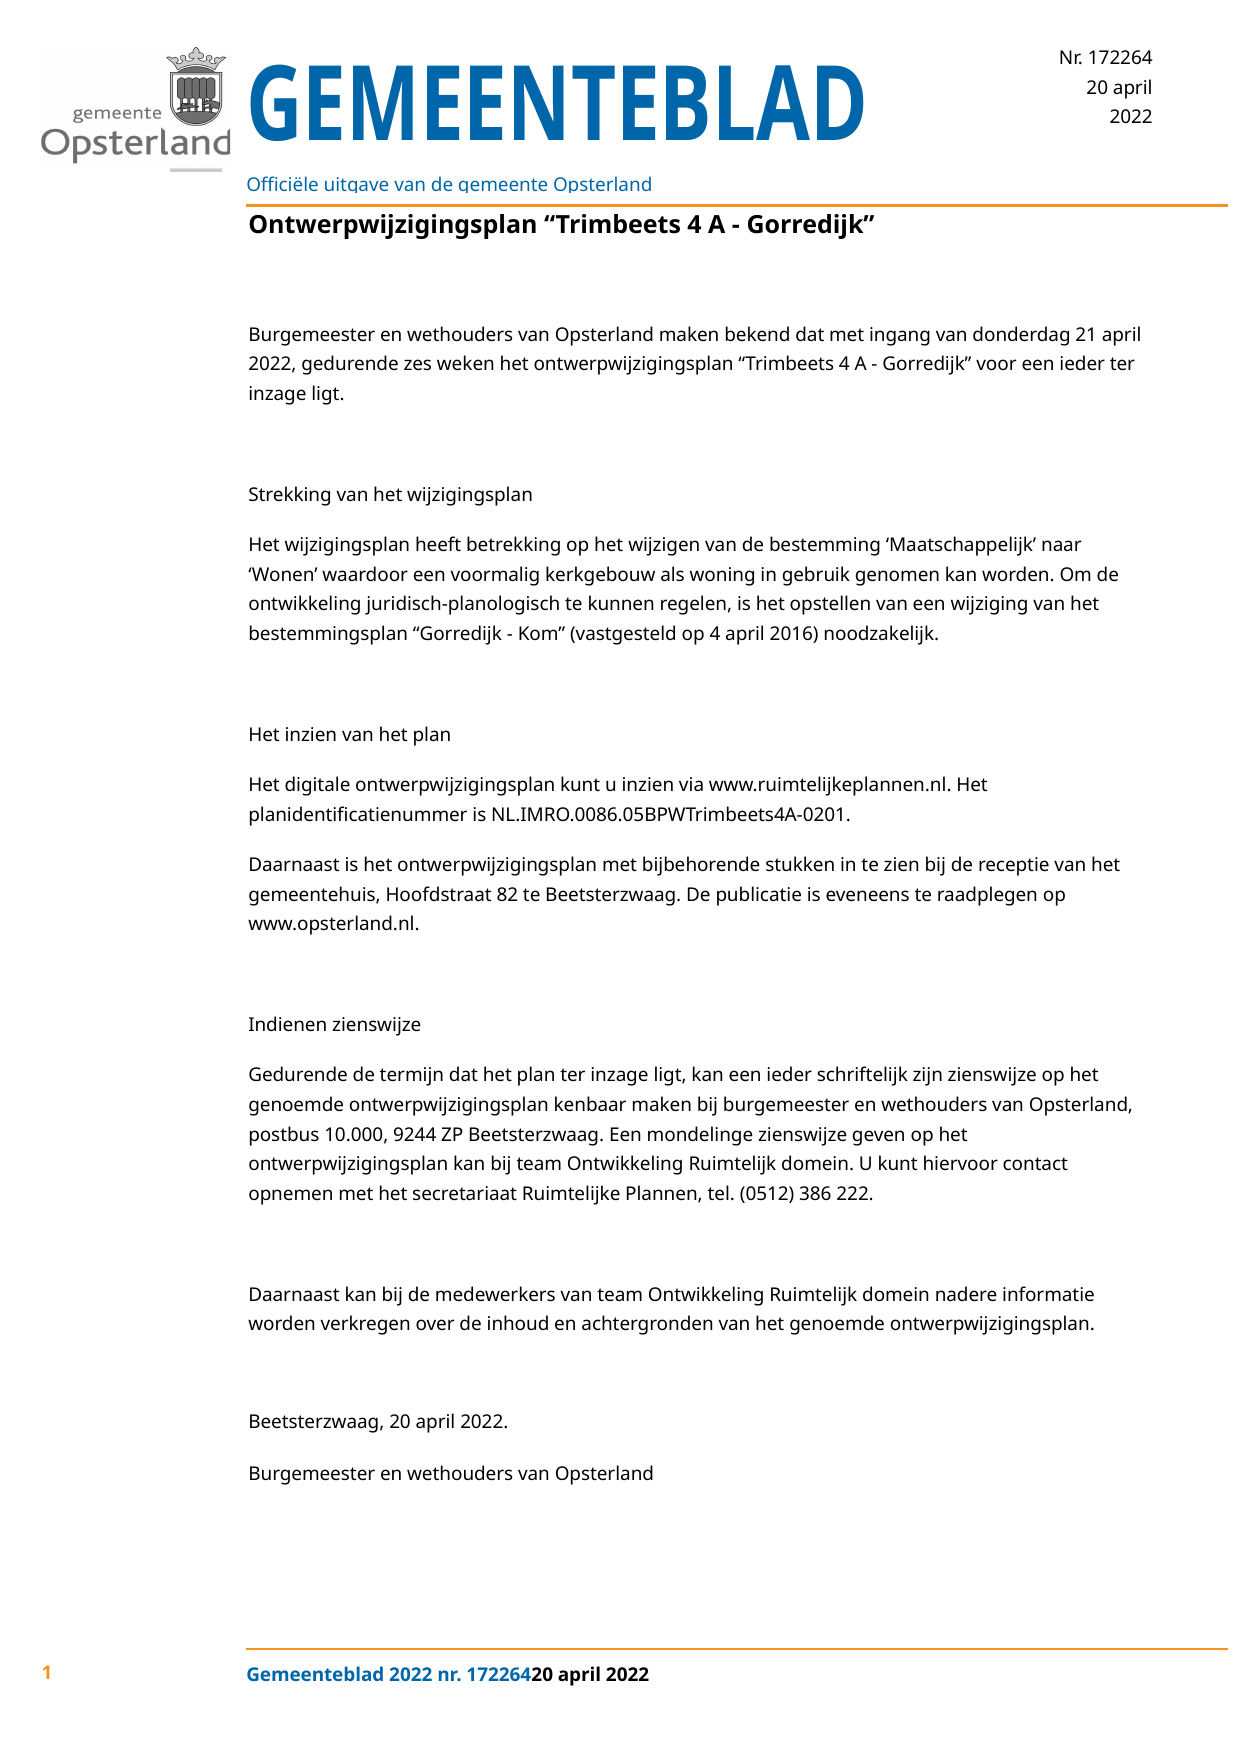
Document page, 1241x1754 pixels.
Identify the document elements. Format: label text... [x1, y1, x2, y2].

picture [41, 47, 231, 172]
text Burgemeester en wethouders van Opsterland maken bekend dat met ingang van donderdag 21 april 2022, gedurende zes weken het ontwerpwijzigingsplan “Trimbeets 4 A - Gorredijk” voor een ieder ter inzage ligt. [248, 321, 1152, 406]
text Ontwerpwijzigingsplan “Trimbeets 4 A - Gorredijk” [248, 207, 1152, 241]
text Beetsterzwaag, 20 april 2022. [248, 1408, 1152, 1434]
text Het inzien van het plan [248, 721, 1152, 746]
text Daarnaast kan bij de medewerkers van team Ontwikkeling Ruimtelijk domein nadere informatie worden verkregen over de inhoud en achtergronden van het genoemde ontwerpwijzigingsplan. [248, 1281, 1152, 1336]
text Het digitale ontwerpwijzigingsplan kunt u inzien via www.ruimtelijkeplannen.nl. Het planidentificatienummer is NL.IMRO.0086.05BPWTrimbeets4A-0201. [248, 771, 1152, 826]
text Burgemeester en wethouders van Opsterland [248, 1460, 1152, 1486]
text Gedurende de termijn dat het plan ter inzage ligt, kan een ieder schriftelijk zijn zienswijze op het genoemde ontwerpwijzigingsplan kenbaar maken bij burgemeester en wethouders van Opsterland, postbus 10.000, 9244 ZP Beetsterzwaag. Een mondelinge zienswijze geven op het ontwerpwijzigingsplan kan bij team Ontwikkeling Ruimtelijk domein. U kunt hiervoor contact opnemen met het secretariaat Ruimtelijke Plannen, tel. (0512) 386 222. [248, 1062, 1152, 1206]
text Daarnaast is het ontwerpwijzigingsplan met bijbehorende stukken in te zien bij de receptie van het gemeentehuis, Hoofdstraat 82 te Beetsterzwaag. De publicatie is eveneens te raadplegen op www.opsterland.nl. [248, 851, 1152, 936]
text Het wijzigingsplan heeft betrekking op het wijzigen van de bestemming ‘Maatschappelijk’ naar ‘Wonen’ waardoor een voormalig kerkgebouw als woning in gebruik genomen kan worden. Om de ontwikkeling juridisch-planologisch te kunnen regelen, is het opstellen van een wijziging van het bestemmingsplan “Gorredijk - Kom” (vastgesteld op 4 april 2016) noodzakelijk. [248, 531, 1152, 646]
text Strekking van het wijzigingsplan [248, 481, 1152, 506]
text Indienen zienswijze [248, 1011, 1152, 1037]
